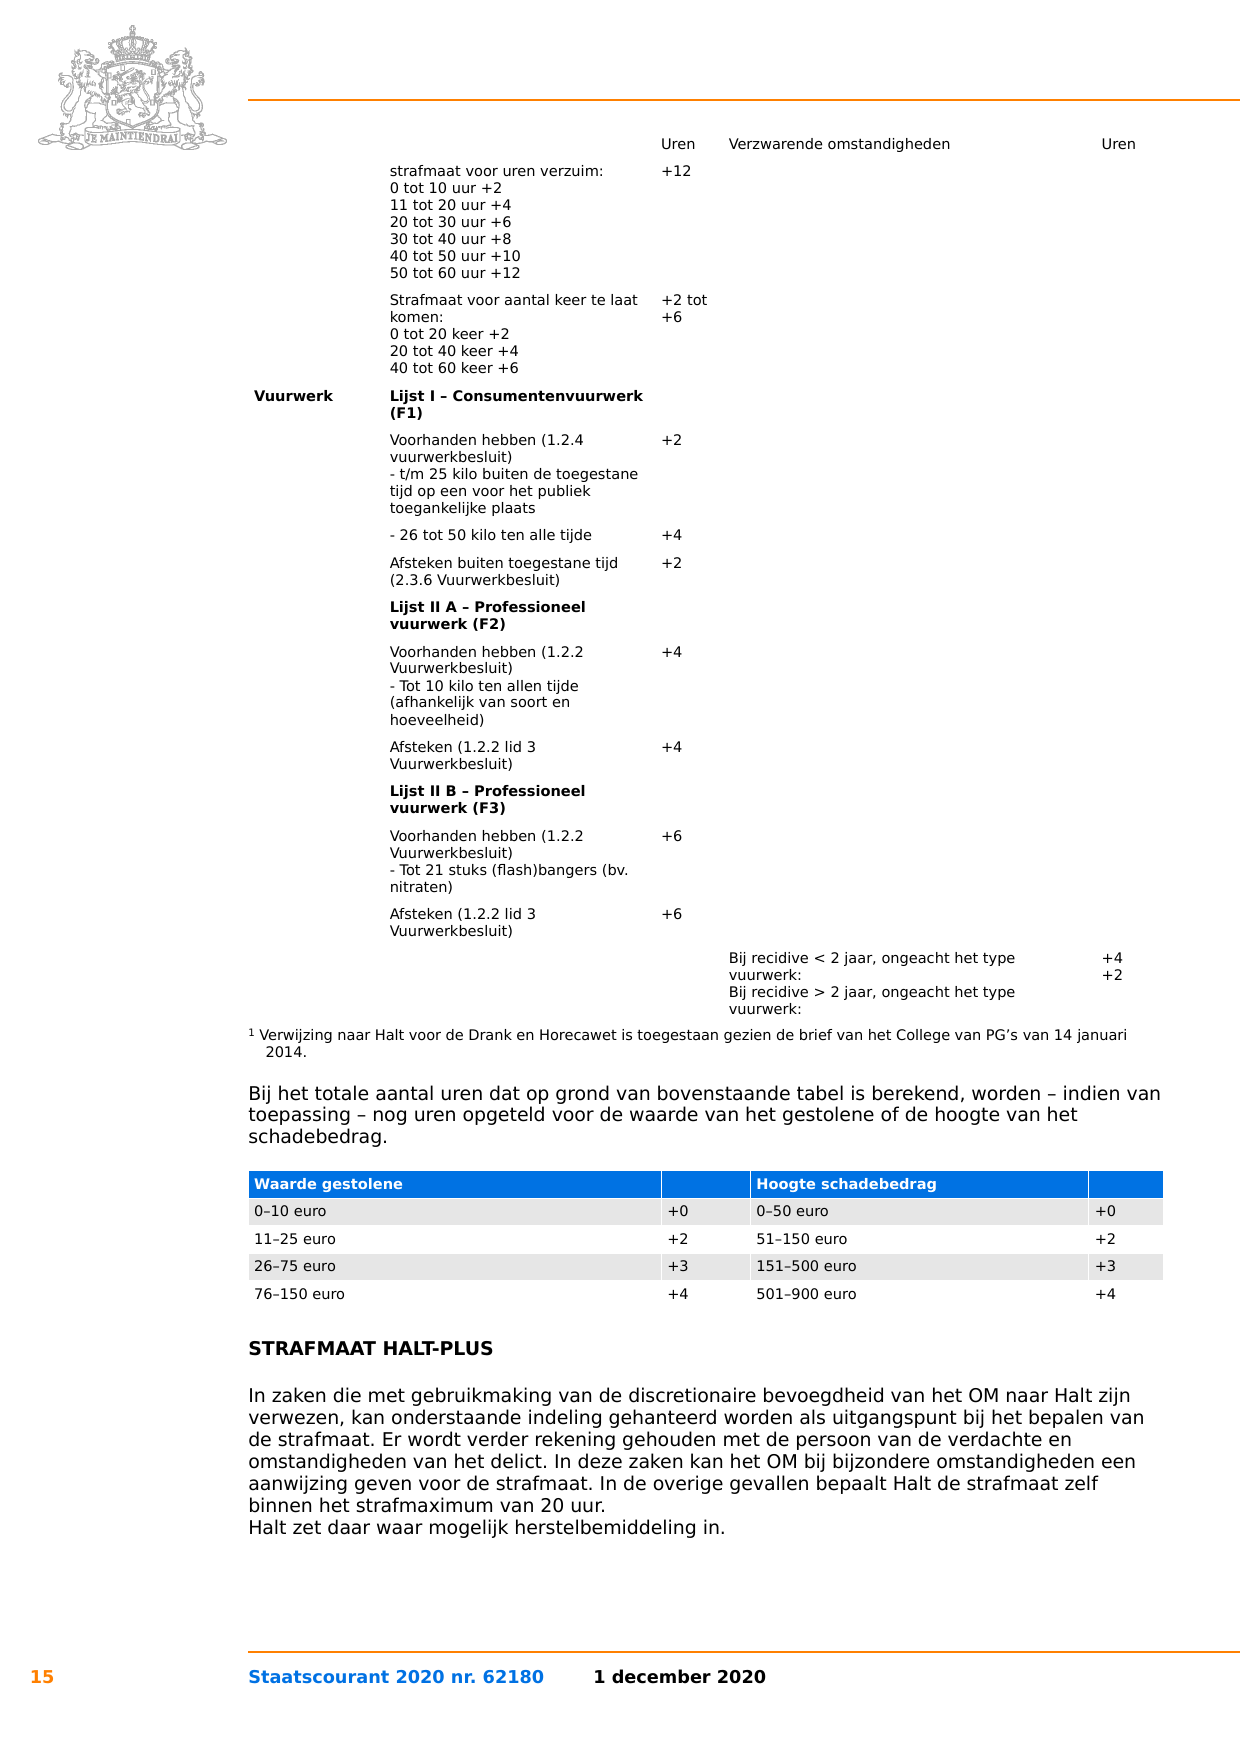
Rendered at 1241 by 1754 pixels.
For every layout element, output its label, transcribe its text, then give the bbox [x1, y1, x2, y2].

table_cell +3 [662, 1254, 750, 1280]
table_cell Voorhanden hebben (1.2.4 vuurwerkbesluit) - t/m 25 kilo buiten de toegestane tijd op een voor het publiek toegankelijke plaats [384, 427, 654, 522]
table_cell [1096, 594, 1163, 638]
table_cell [655, 946, 722, 1023]
table_cell [1096, 288, 1163, 382]
table_cell +4 [662, 1281, 750, 1307]
table_cell +4 [1089, 1281, 1163, 1307]
table_cell 1 Verwijzing naar Halt voor de Drank en Horecawet is toegestaan gezien de brief van het College van PG’s van 14 januari 2014. [248, 1024, 1163, 1061]
table_header Uren [1096, 131, 1163, 157]
table_cell Afsteken (1.2.2 lid 3 Vuurwerkbesluit) [384, 901, 654, 944]
table_cell +0 [662, 1199, 750, 1225]
table_cell Vuurwerk [249, 383, 383, 426]
table_cell 0–10 euro [249, 1199, 661, 1225]
table_cell [249, 823, 383, 944]
table_cell 501–900 euro [751, 1281, 1088, 1307]
table_header Hoogte schadebedrag [751, 1171, 1088, 1198]
table_cell +12 [655, 158, 722, 287]
table_cell [1096, 779, 1163, 822]
table_header [384, 131, 654, 157]
table_cell Lijst I – Consumentenvuurwerk (F1) [384, 383, 654, 426]
table_cell [655, 779, 722, 822]
table_cell [384, 946, 654, 1023]
table_cell [723, 639, 1095, 777]
table_cell [723, 383, 1095, 426]
picture [38, 25, 227, 150]
table_cell [723, 823, 1095, 944]
table_cell Afsteken (1.2.2 lid 3 Vuurwerkbesluit) [384, 734, 654, 777]
table_cell +0 [1089, 1199, 1163, 1225]
table_cell +2 [655, 550, 722, 593]
table_cell 76–150 euro [249, 1281, 661, 1307]
table_header [662, 1171, 750, 1198]
table_cell strafmaat voor uren verzuim: 0 tot 10 uur +2 11 tot 20 uur +4 20 tot 30 uur +6 30 tot 40 uur +8 40 tot 50 uur +10 50 tot 60 uur +12 [384, 158, 654, 287]
table_cell [723, 594, 1095, 638]
table_cell Strafmaat voor aantal keer te laat komen: 0 tot 20 keer +2 20 tot 40 keer +4 40 tot 60 keer +6 [384, 288, 654, 382]
text In zaken die met gebruikmaking van de discretionaire bevoegdheid van het OM naar Halt zijn verwezen, kan onderstaande indeling gehanteerd worden als uitgangspunt bij het bepalen van de strafmaat. Er wordt verder rekening gehouden met de persoon van de verdachte en omstandigheden van het delict. In deze zaken kan het OM bij bijzondere omstandigheden een aanwijzing geven voor de strafmaat. In de overige gevallen bepaalt Halt de strafmaat zelf binnen het strafmaximum van 20 uur. [248, 1385, 1163, 1517]
table_header Uren [655, 131, 722, 157]
table_cell +3 [1089, 1254, 1163, 1280]
table_cell [249, 779, 383, 822]
table_cell +2 [662, 1226, 750, 1252]
table_cell [1096, 823, 1163, 944]
table_header [1089, 1171, 1163, 1198]
text Halt zet daar waar mogelijk herstelbemiddeling in. [248, 1517, 1163, 1539]
table_cell 11–25 euro [249, 1226, 661, 1252]
table_cell Afsteken buiten toegestane tijd (2.3.6 Vuurwerkbesluit) [384, 550, 654, 593]
table_cell +4 [655, 639, 722, 733]
table_cell [723, 427, 1095, 593]
table_cell +4 +2 [1096, 946, 1163, 1023]
table_cell +4 [655, 523, 722, 549]
table_cell 151–500 euro [751, 1254, 1088, 1280]
table_cell Lijst II B – Professioneel vuurwerk (F3) [384, 779, 654, 822]
table_cell [249, 158, 383, 287]
table_cell [249, 288, 383, 382]
table_cell [249, 639, 383, 777]
table_cell +6 [655, 901, 722, 944]
table_cell [1096, 639, 1163, 777]
table_header Waarde gestolene [249, 1171, 661, 1198]
table_cell [655, 383, 722, 426]
table_cell [655, 594, 722, 638]
table_cell [249, 427, 383, 593]
table_cell [249, 594, 383, 638]
table_cell 26–75 euro [249, 1254, 661, 1280]
table_cell [723, 158, 1095, 287]
table_cell +2 [655, 427, 722, 522]
table_cell Lijst II A – Professioneel vuurwerk (F2) [384, 594, 654, 638]
table_cell +4 [655, 734, 722, 777]
table_header [249, 131, 383, 157]
table_cell [1096, 158, 1163, 287]
table_cell [249, 946, 383, 1023]
table_cell +6 [655, 823, 722, 900]
table_cell 0–50 euro [751, 1199, 1088, 1225]
table_cell Voorhanden hebben (1.2.2 Vuurwerkbesluit) - Tot 21 stuks (flash)bangers (bv. nitraten) [384, 823, 654, 900]
table_cell Voorhanden hebben (1.2.2 Vuurwerkbesluit) - Tot 10 kilo ten allen tijde (afhankelijk van soort en hoeveelheid) [384, 639, 654, 733]
table_cell Bij recidive < 2 jaar, ongeacht het type vuurwerk: Bij recidive > 2 jaar, ongeacht het type vuurwerk: [723, 946, 1095, 1023]
table_header Verzwarende omstandigheden [723, 131, 1095, 157]
table_cell +2 [1089, 1226, 1163, 1252]
text Bij het totale aantal uren dat op grond van bovenstaande tabel is berekend, worden – indien van toepassing – nog uren opgeteld voor de waarde van het gestolene of de hoogte van het schadebedrag. [248, 1082, 1163, 1148]
table_cell +2 tot +6 [655, 288, 722, 382]
table_cell [1096, 383, 1163, 426]
table_cell - 26 tot 50 kilo ten alle tijde [384, 523, 654, 549]
table_cell 51–150 euro [751, 1226, 1088, 1252]
table_cell [723, 288, 1095, 382]
table_cell [1096, 427, 1163, 593]
table_cell [723, 779, 1095, 822]
subtitle STRAFMAAT HALT-PLUS [248, 1338, 1163, 1360]
